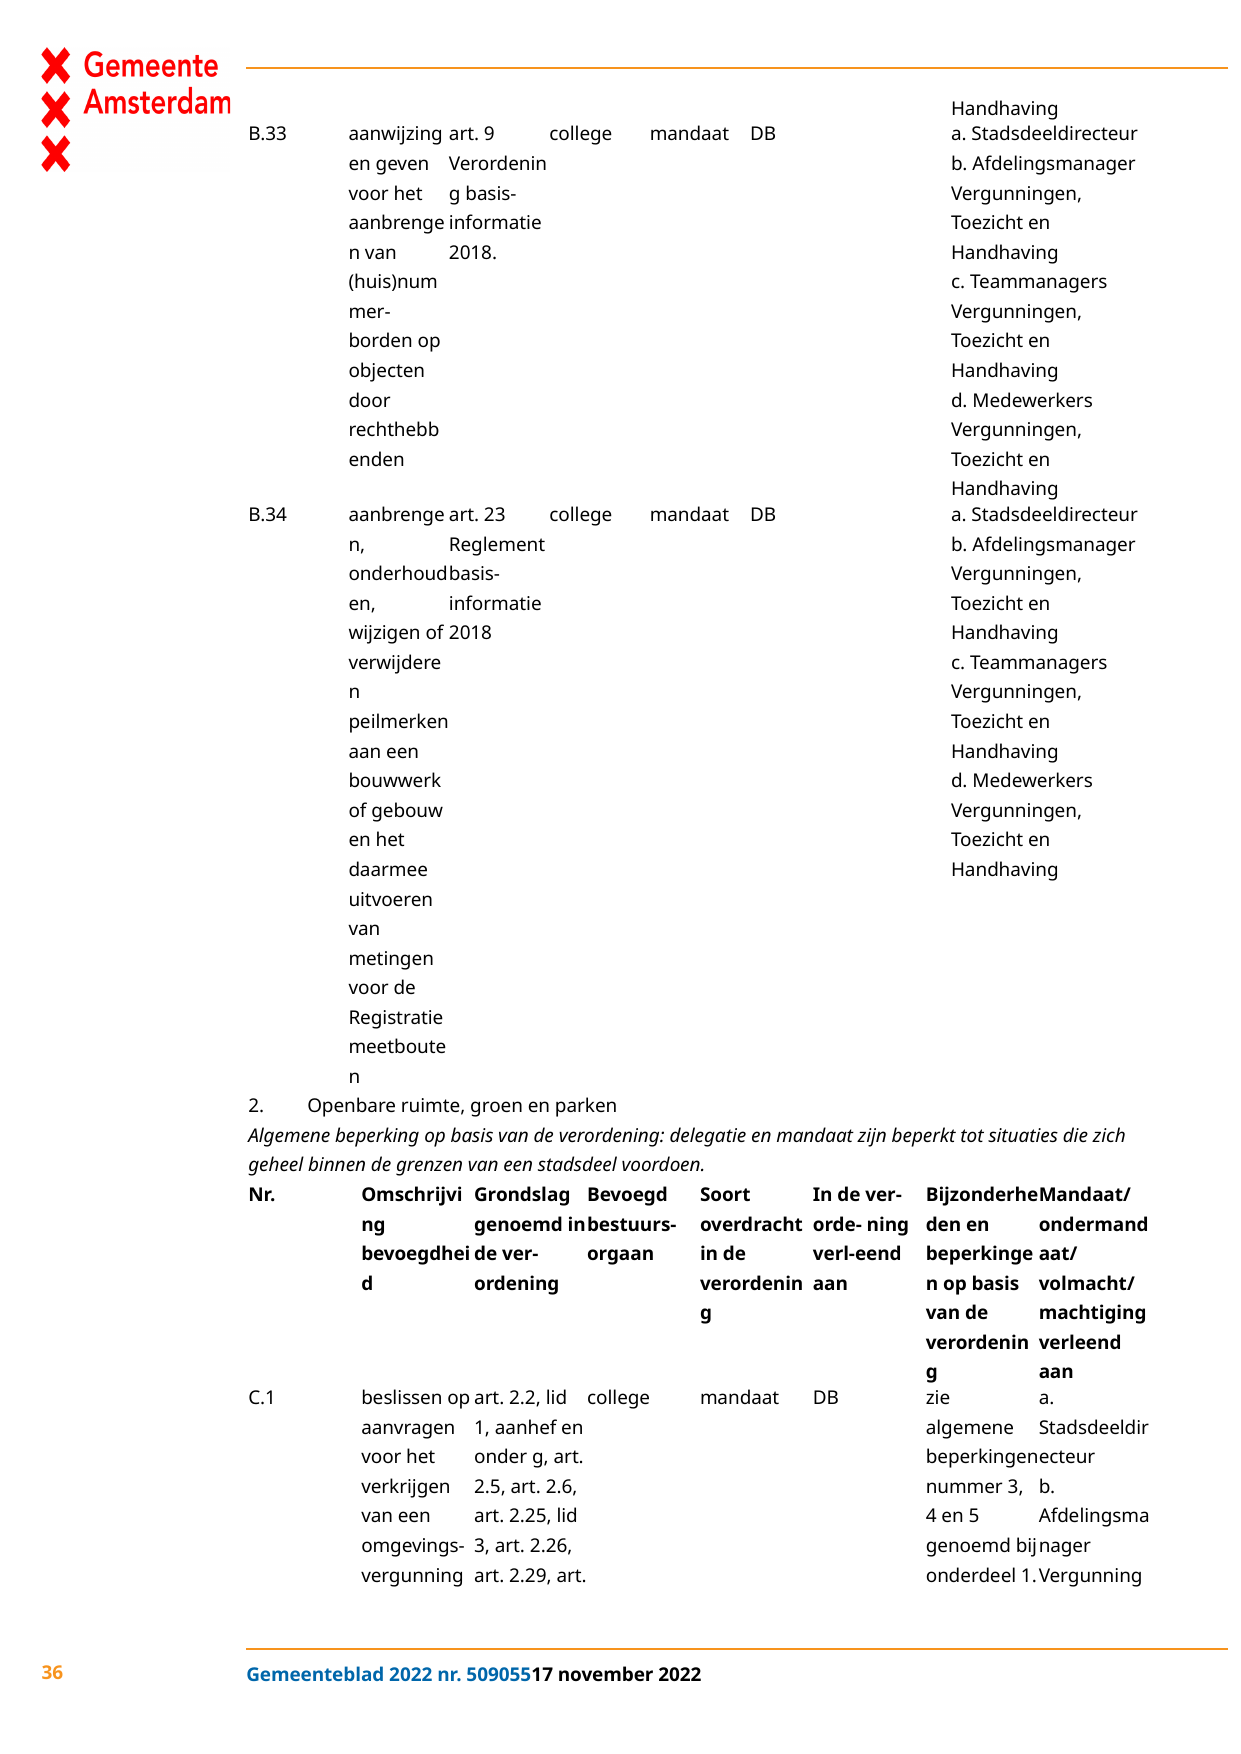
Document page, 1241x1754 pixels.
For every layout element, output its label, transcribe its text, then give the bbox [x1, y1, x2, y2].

table_cell mandaat [650, 501, 750, 1089]
table_header Bijzonderheden en beperkingen op basis van de verordening [926, 1181, 1038, 1384]
table_cell DB [750, 501, 850, 1089]
table_cell [850, 501, 951, 1089]
list Openbare ruimte, groen en parken [248, 1092, 1152, 1118]
table_cell DB [813, 1384, 926, 1588]
table_header Omschrijving bevoegdheid [361, 1181, 474, 1384]
table_cell [348, 95, 449, 121]
table_cell [248, 95, 348, 121]
table_cell [449, 95, 549, 121]
table_cell art. 2.2, lid 1, aanhef en onder g, art. 2.5, art. 2.6, art. 2.25, lid 3, art. 2.26, art. 2.29, art. [474, 1384, 587, 1588]
table_cell art. 23 Reglement basis-informatie 2018 [449, 501, 549, 1089]
table_cell zie algemene beperkingen nummer 3, 4 en 5 genoemd bij onderdeel 1. [926, 1384, 1038, 1588]
table_cell mandaat [650, 121, 750, 501]
table_cell mandaat [700, 1384, 813, 1588]
table_cell [650, 95, 750, 121]
table_cell Handhaving [951, 95, 1152, 121]
table_cell a. Stadsdeeldirecteur b. Afdelingsmanager Vergunningen, Toezicht en Handhaving c. Teammanagers Vergunningen, Toezicht en Handhaving d. Medewerkers Vergunningen, Toezicht en Handhaving [951, 501, 1152, 1089]
table_cell aanbrengen, onderhouden, wijzigen of verwijderen peilmerken aan een bouwwerk of gebouw en het daarmee uitvoeren van metingen voor de Registratie meetbouten [348, 501, 449, 1089]
table_cell aanwijzingen geven voor het aanbrengen van (huis)nummer-borden op objecten door rechthebbenden [348, 121, 449, 501]
table_cell C.1 [248, 1384, 361, 1588]
table_cell beslissen op aanvragen voor het verkrijgen van een omgevings-vergunning [361, 1384, 474, 1588]
table_cell college [587, 1384, 700, 1588]
text Algemene beperking op basis van de verordening: delegatie en mandaat zijn beperkt tot situaties die zich geheel binnen de grenzen van een stadsdeel voordoen. [248, 1122, 1152, 1177]
table_cell a. Stadsdeeldirecteur b. Afdelingsmanager Vergunningen, Toezicht en Handhaving c. Teammanagers Vergunningen, Toezicht en Handhaving d. Medewerkers Vergunningen, Toezicht en Handhaving [951, 121, 1152, 501]
table_cell [549, 95, 649, 121]
picture [41, 47, 231, 172]
table_header Grondslag genoemd in de ver-ordening [474, 1181, 587, 1384]
table_cell [750, 95, 850, 121]
table_header Mandaat/ondermandaat/ volmacht/machtiging verleend aan [1039, 1181, 1152, 1384]
table_cell DB [750, 121, 850, 501]
table_header Bevoegd bestuurs-orgaan [587, 1181, 700, 1384]
table_header In de ver- orde- ning verl-eend aan [813, 1181, 926, 1384]
table_cell college [549, 121, 649, 501]
table_cell art. 9 Verordening basis-informatie 2018. [449, 121, 549, 501]
table_header Soort overdracht in de verordening [700, 1181, 813, 1384]
table_cell college [549, 501, 649, 1089]
table_header Nr. [248, 1181, 361, 1384]
table_cell B.34 [248, 501, 348, 1089]
table_cell B.33 [248, 121, 348, 501]
table_cell a. Stadsdeeldirecteur b. Afdelingsmanager Vergunning [1039, 1384, 1152, 1588]
table_cell [850, 121, 951, 501]
table_cell [850, 95, 951, 121]
